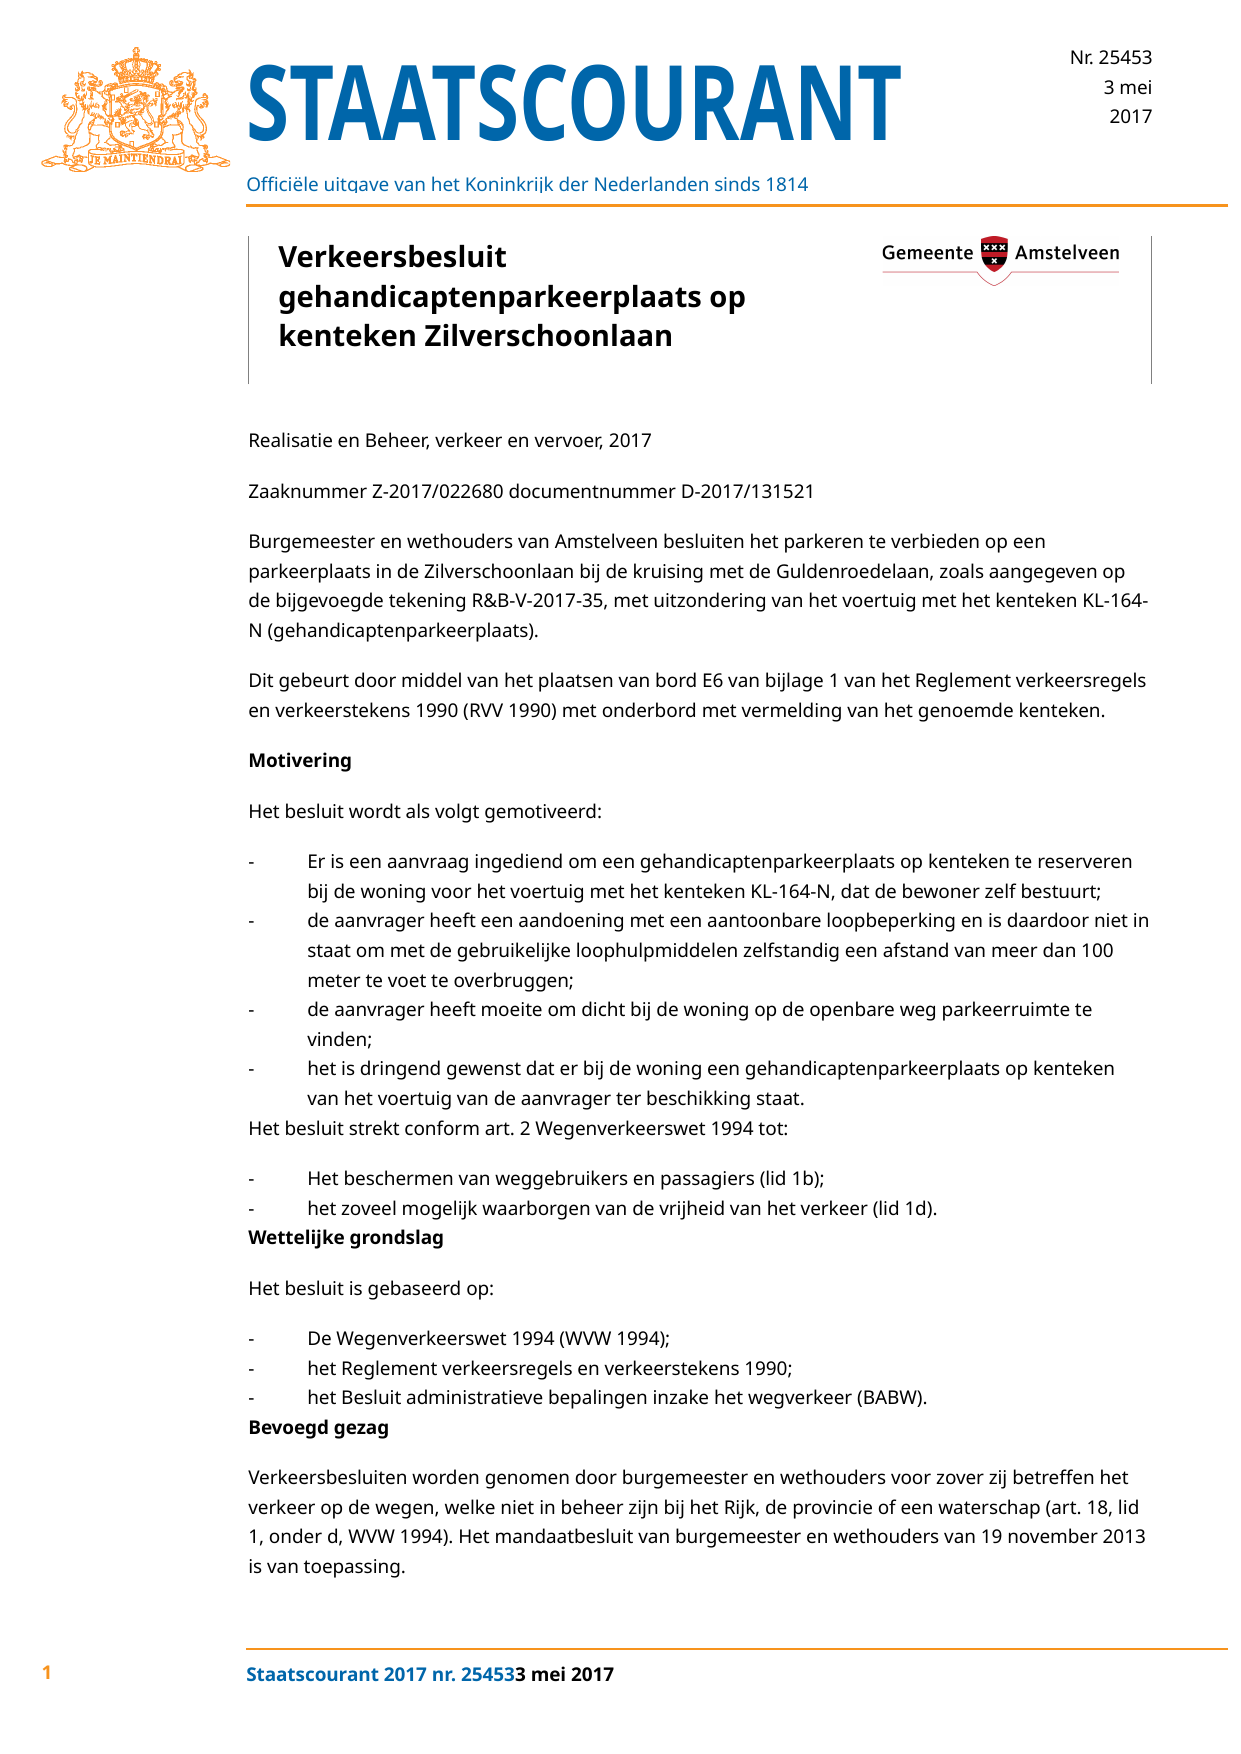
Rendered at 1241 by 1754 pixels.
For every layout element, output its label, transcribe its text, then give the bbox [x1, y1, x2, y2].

list Er is een aanvraag ingediend om een gehandicaptenparkeerplaats op kenteken te reserveren bij de woning voor het voertuig met het kenteken KL-164-N, dat de bewoner zelf bestuurt; [248, 848, 1152, 904]
list Het beschermen van weggebruikers en passagiers (lid 1b); [248, 1165, 1152, 1191]
table_header [850, 236, 1151, 384]
list het zoveel mogelijk waarborgen van de vrijheid van het verkeer (lid 1d). [248, 1195, 1152, 1220]
text Motivering [248, 748, 1152, 773]
text Burgemeester en wethouders van Amstelveen besluiten het parkeren te verbieden op een parkeerplaats in de Zilverschoonlaan bij de kruising met de Guldenroedelaan, zoals aangegeven op de bijgevoegde tekening R&B-V-2017-35, met uitzondering van het voertuig met het kenteken KL-164-N (gehandicaptenparkeerplaats). [248, 528, 1152, 643]
list de aanvrager heeft een aandoening met een aantoonbare loopbeperking en is daardoor niet in staat om met de gebruikelijke loophulpmiddelen zelfstandig een afstand van meer dan 100 meter te voet te overbruggen; [248, 908, 1152, 992]
list het is dringend gewenst dat er bij de woning een gehandicaptenparkeerplaats op kenteken van het voertuig van de aanvrager ter beschikking staat. [248, 1056, 1152, 1111]
text Verkeersbesluiten worden genomen door burgemeester en wethouders voor zover zij betreffen het verkeer op de wegen, welke niet in beheer zijn bij het Rijk, de provincie of een waterschap (art. 18, lid 1, onder d, WVW 1994). Het mandaatbesluit van burgemeester en wethouders van 19 november 2013 is van toepassing. [248, 1464, 1152, 1579]
picture [41, 47, 231, 172]
text Wettelijke grondslag [248, 1224, 1152, 1250]
text Het besluit is gebaseerd op: [248, 1275, 1152, 1300]
list het Besluit administratieve bepalingen inzake het wegverkeer (BABW). [248, 1384, 1152, 1410]
text Realisatie en Beheer, verkeer en vervoer, 2017 [248, 428, 1152, 453]
text Dit gebeurt door middel van het plaatsen van bord E6 van bijlage 1 van het Reglement verkeersregels en verkeerstekens 1990 (RVV 1990) met onderbord met vermelding van het genoemde kenteken. [248, 668, 1152, 723]
text Het besluit wordt als volgt gemotiveerd: [248, 798, 1152, 824]
list de aanvrager heeft moeite om dicht bij de woning op de openbare weg parkeerruimte te vinden; [248, 996, 1152, 1052]
text Bevoegd gezag [248, 1414, 1152, 1439]
picture [882, 236, 1119, 286]
table_header Verkeersbesluit gehandicaptenparkeerplaats op kenteken Zilverschoonlaan [249, 236, 850, 384]
text Het besluit strekt conform art. 2 Wegenverkeerswet 1994 tot: [248, 1115, 1152, 1140]
text Zaaknummer Z-2017/022680 documentnummer D-2017/131521 [248, 478, 1152, 504]
list De Wegenverkeerswet 1994 (WVW 1994); [248, 1325, 1152, 1351]
list het Reglement verkeersregels en verkeerstekens 1990; [248, 1355, 1152, 1380]
